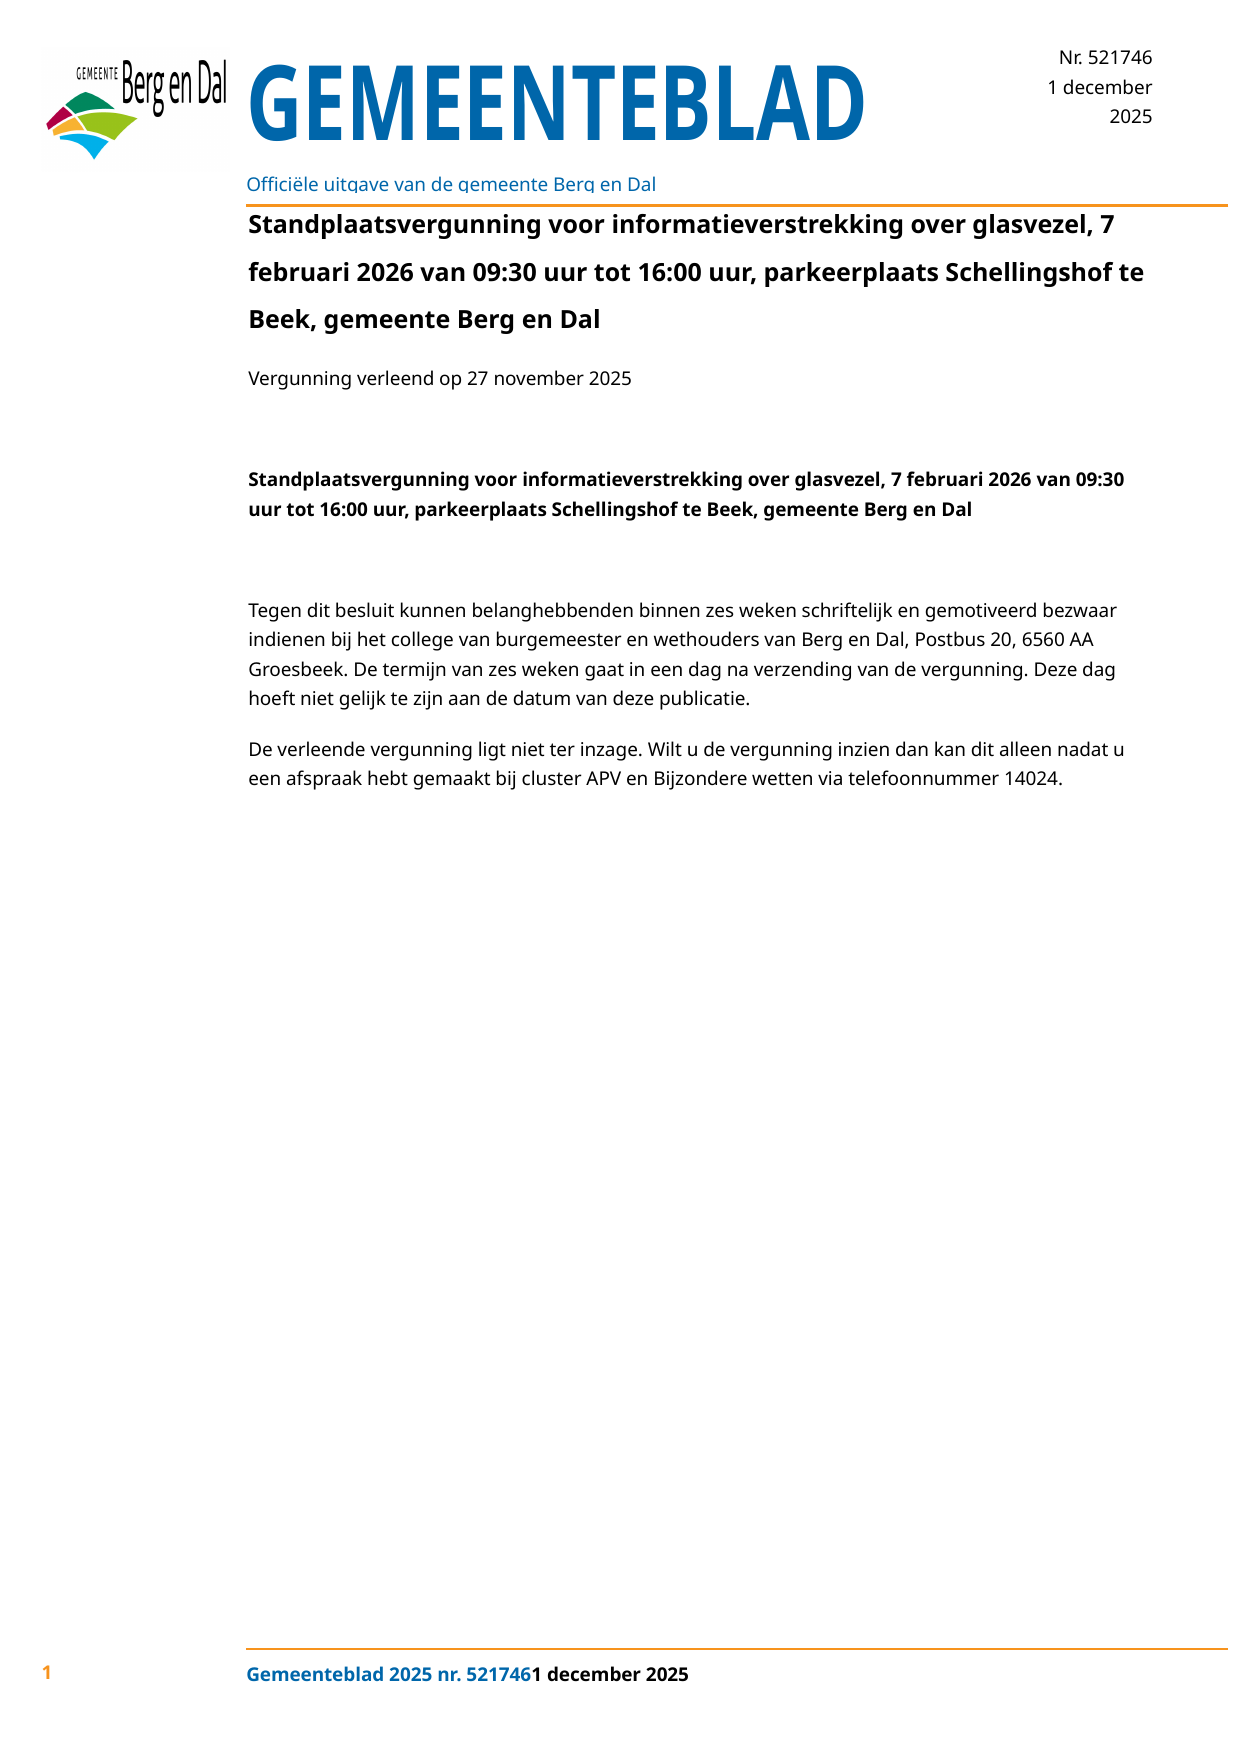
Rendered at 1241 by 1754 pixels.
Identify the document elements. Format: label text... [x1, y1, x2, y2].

text Standplaatsvergunning voor informatieverstrekking over glasvezel, 7 februari 2026 van 09:30 uur tot 16:00 uur, parkeerplaats Schellingshof te Beek, gemeente Berg en Dal [248, 466, 1152, 522]
text De verleende vergunning ligt niet ter inzage. Wilt u de vergunning inzien dan kan dit alleen nadat u een afspraak hebt gemaakt bij cluster APV en Bijzondere wetten via telefoonnummer 14024. [248, 736, 1152, 791]
text Vergunning verleend op 27 november 2025 [248, 366, 1152, 391]
text Standplaatsvergunning voor informatieverstrekking over glasvezel, 7 februari 2026 van 09:30 uur tot 16:00 uur, parkeerplaats Schellingshof te Beek, gemeente Berg en Dal [248, 207, 1152, 336]
text Tegen dit besluit kunnen belanghebbenden binnen zes weken schriftelijk en gemotiveerd bezwaar indienen bij het college van burgemeester en wethouders van Berg en Dal, Postbus 20, 6560 AA Groesbeek. De termijn van zes weken gaat in een dag na verzending van de vergunning. Deze dag hoeft niet gelijk te zijn aan de datum van deze publicatie. [248, 597, 1152, 711]
picture [41, 47, 231, 172]
